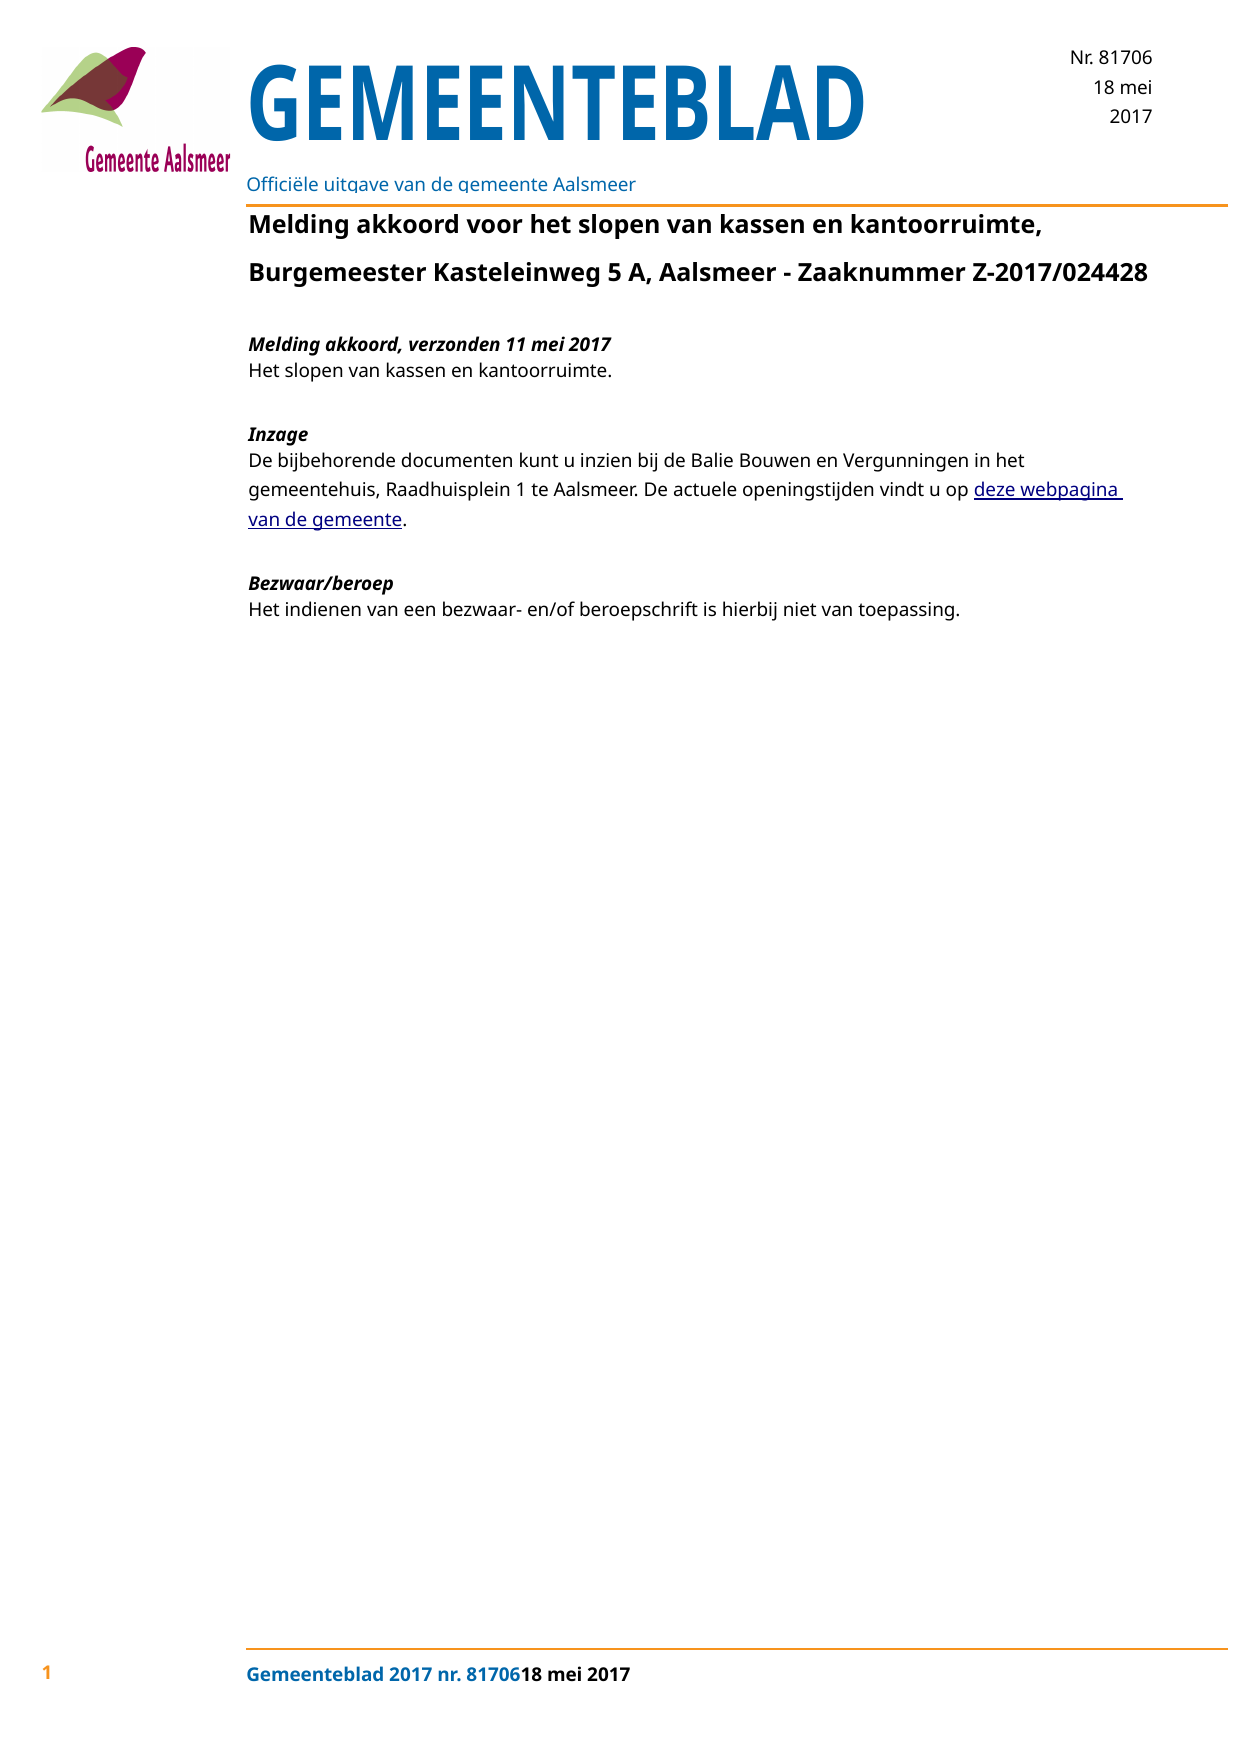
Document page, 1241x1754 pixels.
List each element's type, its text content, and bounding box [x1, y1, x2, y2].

text Het slopen van kassen en kantoorruimte. [248, 357, 1152, 383]
text Melding akkoord, verzonden 11 mei 2017 [248, 331, 1152, 357]
text Inzage [248, 421, 1152, 447]
text Het indienen van een bezwaar- en/of beroepschrift is hierbij niet van toepassing. [248, 596, 1152, 621]
text Melding akkoord voor het slopen van kassen en kantoorruimte, Burgemeester Kasteleinweg 5 A, Aalsmeer - Zaaknummer Z-2017/024428 [248, 207, 1152, 288]
text Bezwaar/beroep [248, 570, 1152, 596]
text De bijbehorende documenten kunt u inzien bij de Balie Bouwen en Vergunningen in het gemeentehuis, Raadhuisplein 1 te Aalsmeer. De actuele openingstijden vindt u op deze webpagina van de gemeente. [248, 447, 1152, 532]
picture [41, 47, 231, 172]
